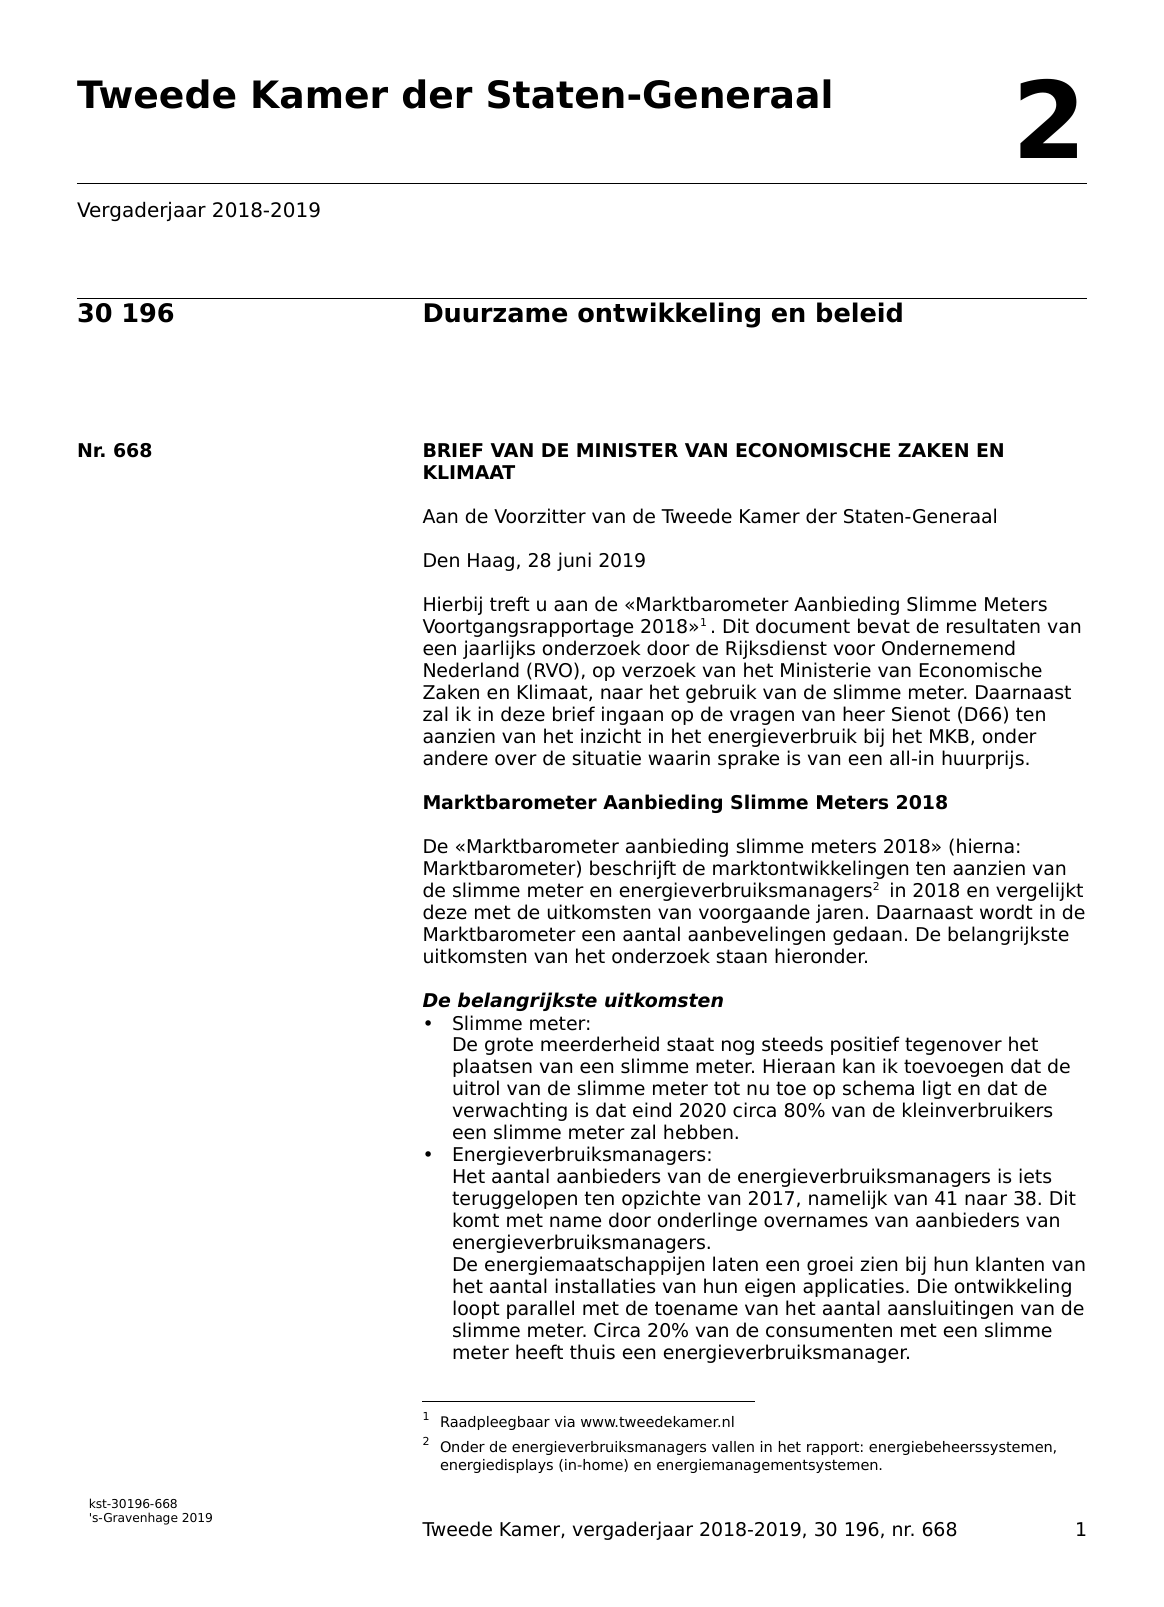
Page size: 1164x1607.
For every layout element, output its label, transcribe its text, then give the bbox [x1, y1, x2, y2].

text 's-Gravenhage 2019 [88, 1511, 323, 1525]
text De grote meerderheid staat nog steeds positief tegenover het plaatsen van een slimme meter. Hieraan kan ik toevoegen dat de uitrol van de slimme meter tot nu toe op schema ligt en dat de verwachting is dat eind 2020 circa 80% van de kleinverbruikers een slimme meter zal hebben. [452, 1034, 1087, 1144]
text Het aantal aanbieders van de energieverbruiksmanagers is iets teruggelopen ten opzichte van 2017, namelijk van 41 naar 38. Dit komt met name door onderlinge overnames van aanbieders van energieverbruiksmanagers. [452, 1166, 1087, 1254]
subtitle De belangrijkste uitkomsten [422, 990, 1087, 1012]
table_cell Vergaderjaar 2018-2019 [77, 184, 1087, 298]
text De «Marktbarometer aanbieding slimme meters 2018» (hierna: Marktbarometer) beschrijft de marktontwikkelingen ten aanzien van de slimme meter en energieverbruiksmanagers in 2018 en vergelijkt deze met de uitkomsten van voorgaande jaren. Daarnaast wordt in de Marktbarometer een aantal aanbevelingen gedaan. De belangrijkste uitkomsten van het onderzoek staan hieronder. [422, 836, 1087, 968]
table_header 2 [886, 59, 1087, 183]
subtitle Nr. 668 BRIEF VAN DE MINISTER VAN ECONOMISCHE ZAKEN EN KLIMAAT [77, 440, 1087, 484]
text Aan de Voorzitter van de Tweede Kamer der Staten-Generaal [422, 506, 1087, 528]
text • Energieverbruiksmanagers: [422, 1144, 1087, 1166]
text Raadpleegbaar via www.tweedekamer.nl [422, 1410, 1087, 1432]
subtitle Marktbarometer Aanbieding Slimme Meters 2018 [422, 792, 1087, 814]
text • Slimme meter: [422, 1012, 1087, 1034]
text Hierbij treft u aan de «Marktbarometer Aanbieding Slimme Meters Voortgangsrapportage 2018». Dit document bevat de resultaten van een jaarlijks onderzoek door de Rijksdienst voor Ondernemend Nederland (RVO), op verzoek van het Ministerie van Economische Zaken en Klimaat, naar het gebruik van de slimme meter. Daarnaast zal ik in deze brief ingaan op de vragen van heer Sienot (D66) ten aanzien van het inzicht in het energieverbruik bij het MKB, onder andere over de situatie waarin sprake is van een all-in huurprijs. [422, 594, 1087, 770]
text De energiemaatschappijen laten een groei zien bij hun klanten van het aantal installaties van hun eigen applicaties. Die ontwikkeling loopt parallel met de toename van het aantal aansluitingen van de slimme meter. Circa 20% van de consumenten met een slimme meter heeft thuis een energieverbruiksmanager. [452, 1254, 1087, 1364]
text kst-30196-668 [88, 1497, 323, 1511]
subtitle 30 196 Duurzame ontwikkeling en beleid [77, 299, 1087, 329]
text Den Haag, 28 juni 2019 [422, 550, 1087, 572]
text Onder de energieverbruiksmanagers vallen in het rapport: energiebeheerssystemen, energiedisplays (in-home) en energiemanagementsystemen. [422, 1435, 1087, 1474]
table_header Tweede Kamer der Staten-Generaal [77, 59, 886, 183]
